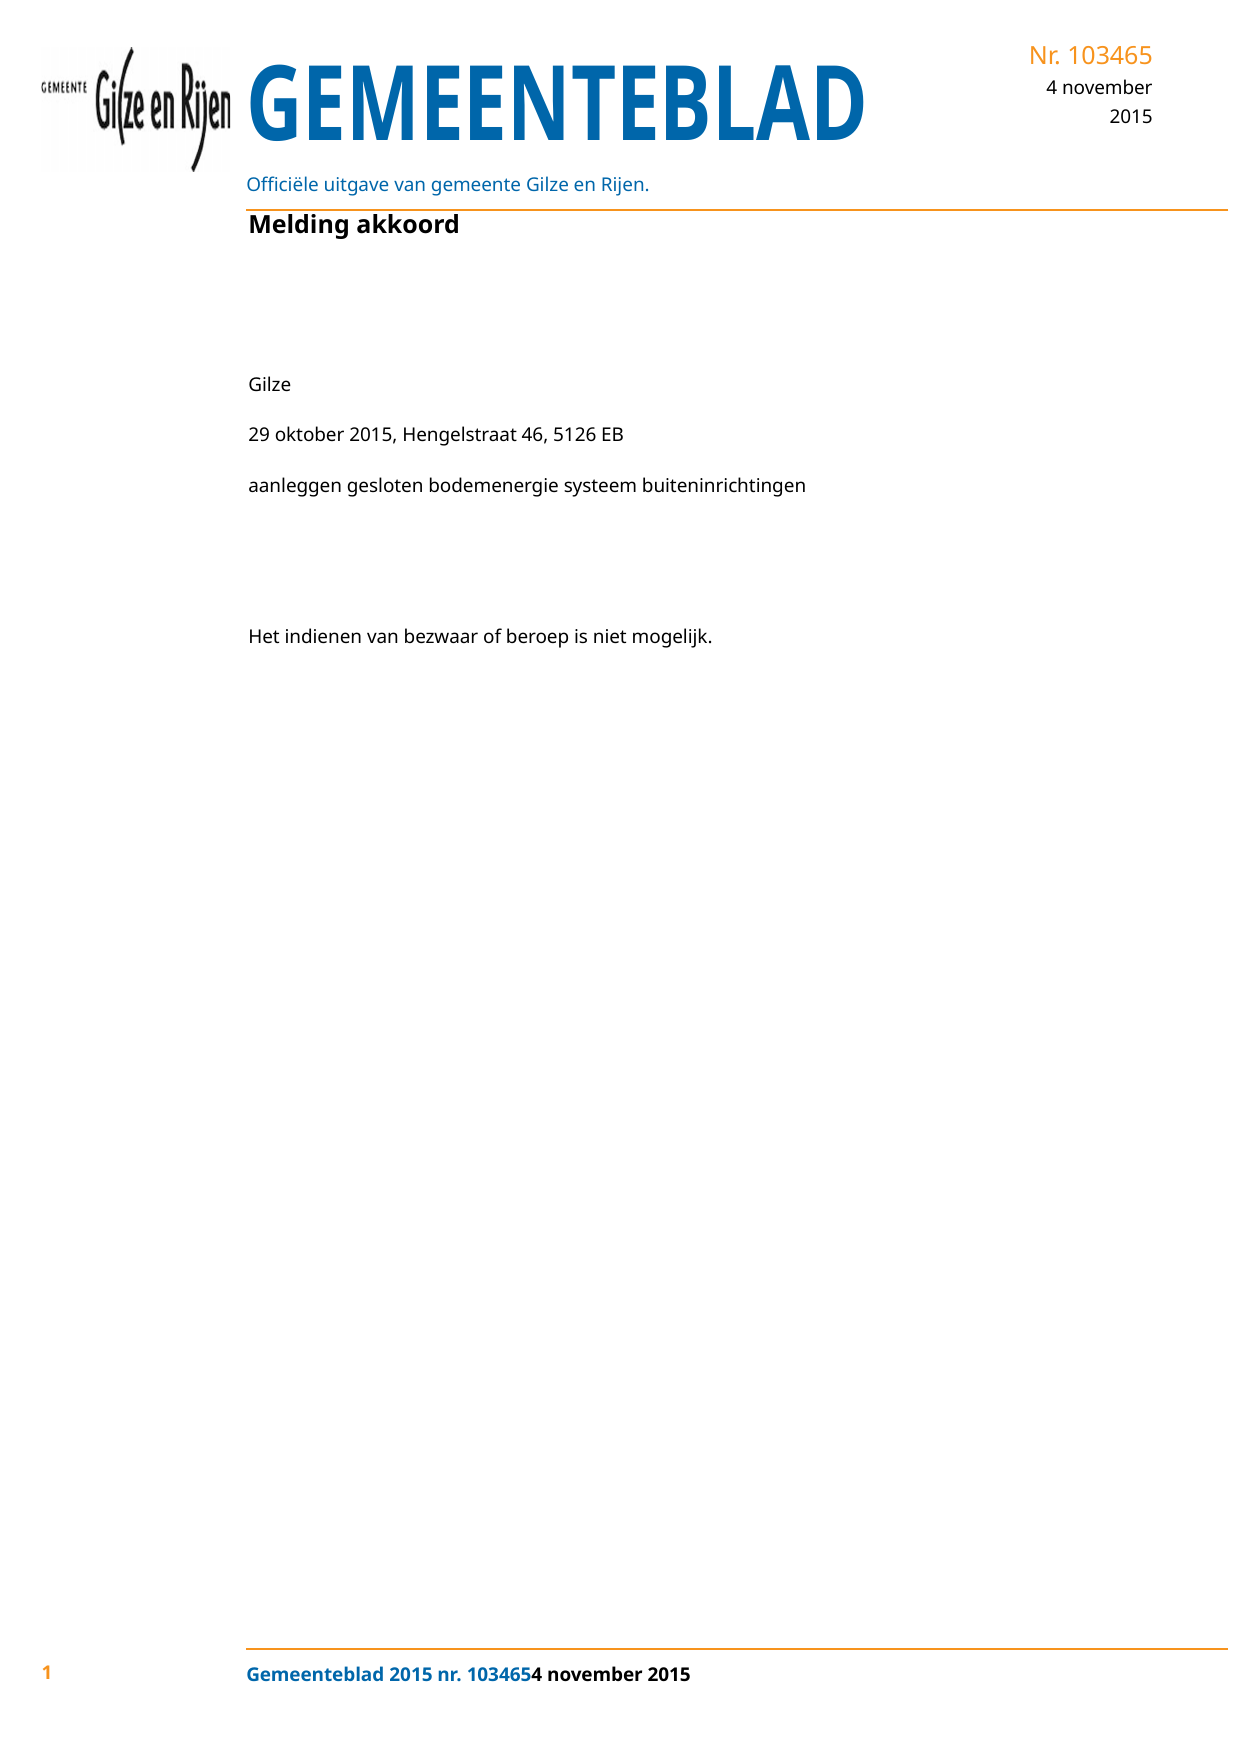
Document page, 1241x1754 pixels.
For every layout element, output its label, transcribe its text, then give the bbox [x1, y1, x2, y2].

text Het indienen van bezwaar of beroep is niet mogelijk. [248, 623, 1152, 649]
text Melding akkoord [248, 211, 1152, 241]
picture [41, 47, 231, 172]
text aanleggen gesloten bodemenergie systeem buiteninrichtingen [248, 472, 1152, 498]
text 29 oktober 2015, Hengelstraat 46, 5126 EB [248, 422, 1152, 447]
text Gilze [248, 371, 1152, 397]
